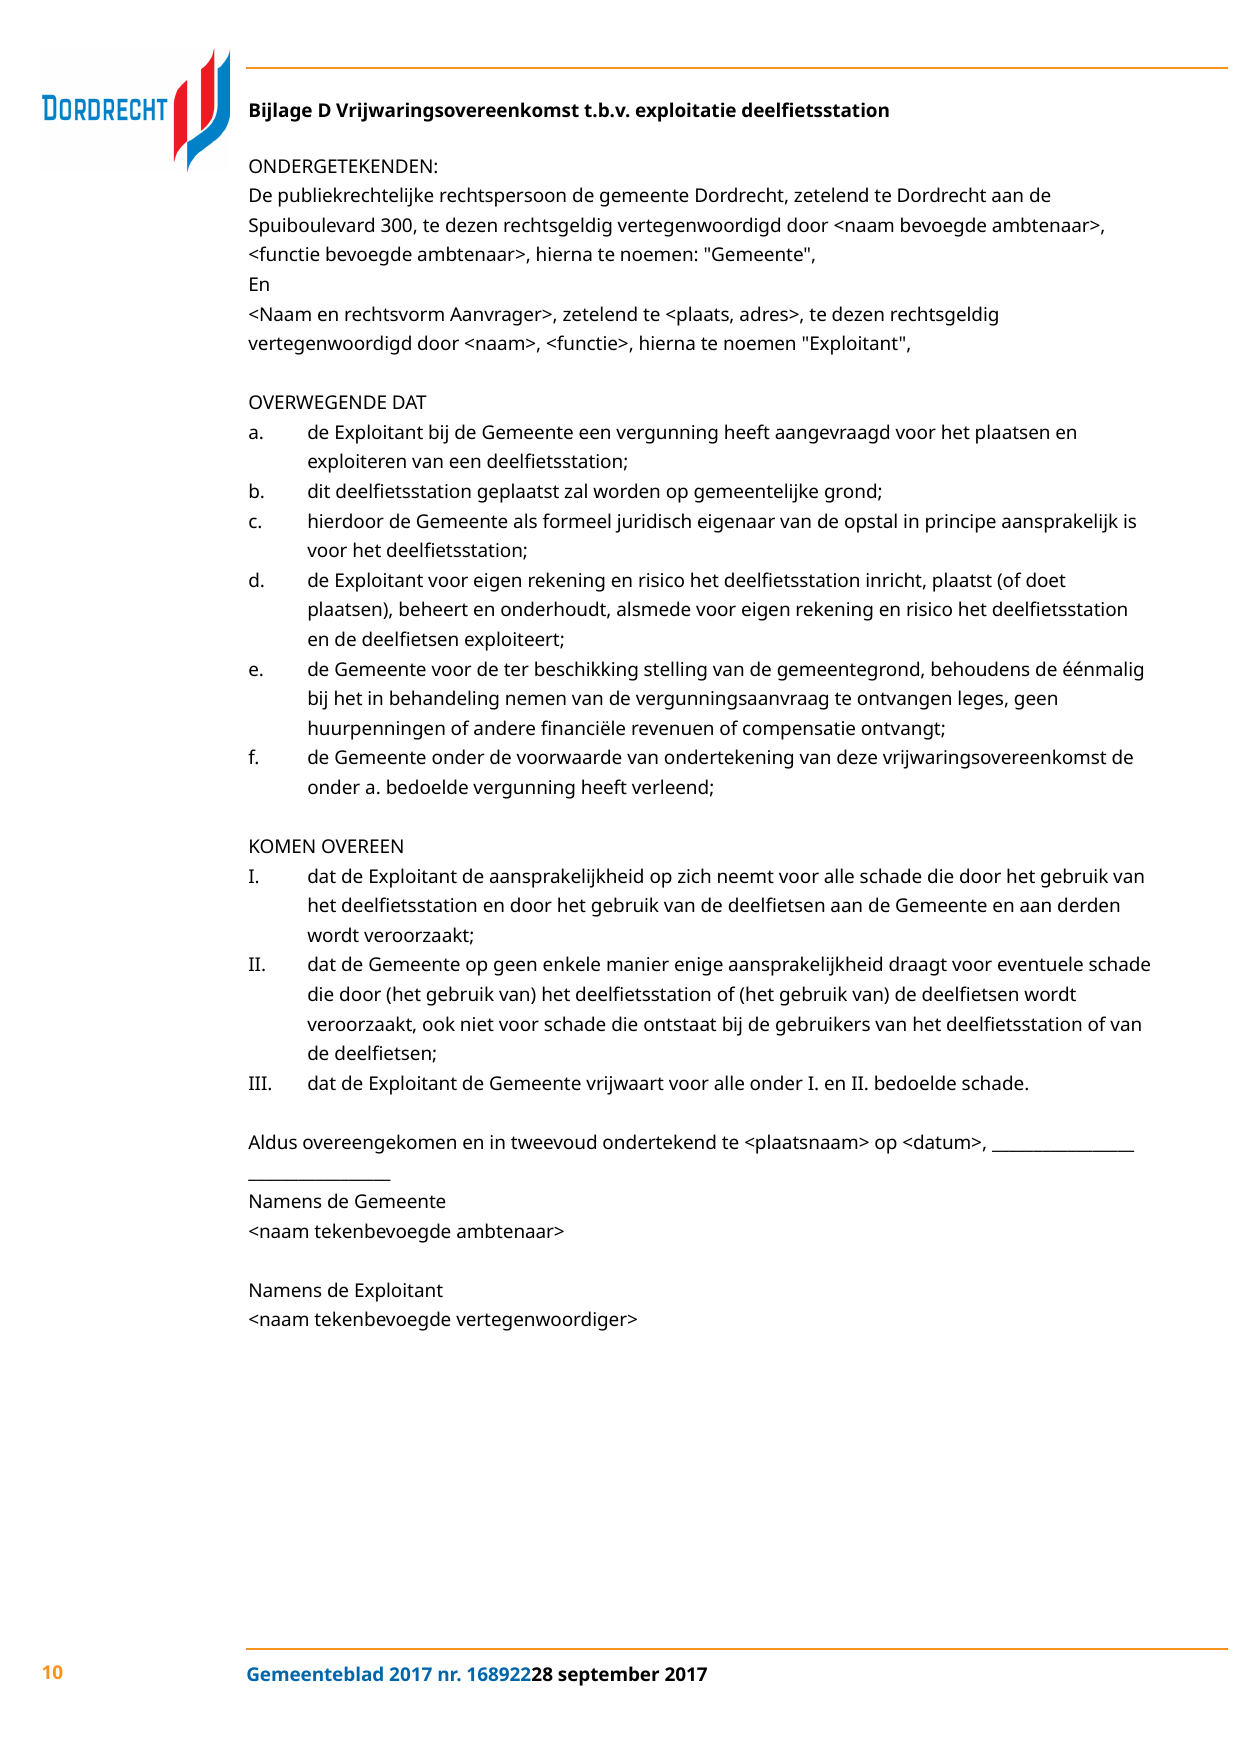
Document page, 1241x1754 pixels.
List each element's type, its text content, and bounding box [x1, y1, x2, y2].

text KOMEN OVEREEN [248, 833, 1152, 859]
list de Gemeente voor de ter beschikking stelling van de gemeentegrond, behoudens de éénmalig bij het in behandeling nemen van de vergunningsaanvraag te ontvangen leges, geen huurpenningen of andere financiële revenuen of compensatie ontvangt; [248, 656, 1152, 741]
list de Gemeente onder de voorwaarde van ondertekening van deze vrijwaringsovereenkomst de onder a. bedoelde vergunning heeft verleend; [248, 744, 1152, 800]
text <naam tekenbevoegde vertegenwoordiger> [248, 1307, 1152, 1332]
picture [41, 47, 231, 172]
text ONDERGETEKENDEN: [248, 153, 1152, 179]
text Aldus overeengekomen en in tweevoud ondertekend te <plaatsnaam> op <datum>, _________________ _________________ [248, 1129, 1152, 1184]
list de Exploitant bij de Gemeente een vergunning heeft aangevraagd voor het plaatsen en exploiteren van een deelfietsstation; [248, 419, 1152, 474]
text Namens de Gemeente [248, 1188, 1152, 1214]
list de Exploitant voor eigen rekening en risico het deelfietsstation inricht, plaatst (of doet plaatsen), beheert en onderhoudt, alsmede voor eigen rekening en risico het deelfietsstation en de deelfietsen exploiteert; [248, 567, 1152, 652]
text De publiekrechtelijke rechtspersoon de gemeente Dordrecht, zetelend te Dordrecht aan de Spuiboulevard 300, te dezen rechtsgeldig vertegenwoordigd door <naam bevoegde ambtenaar>, <functie bevoegde ambtenaar>, hierna te noemen: "Gemeente", [248, 182, 1152, 267]
list hierdoor de Gemeente als formeel juridisch eigenaar van de opstal in principe aansprakelijk is voor het deelfietsstation; [248, 508, 1152, 563]
text Bijlage D Vrijwaringsovereenkomst t.b.v. exploitatie deelfietsstation [248, 95, 1152, 123]
list dit deelfietsstation geplaatst zal worden op gemeentelijke grond; [248, 478, 1152, 504]
list dat de Exploitant de Gemeente vrijwaart voor alle onder I. en II. bedoelde schade. [248, 1070, 1152, 1096]
text En [248, 271, 1152, 297]
text Namens de Exploitant [248, 1277, 1152, 1303]
list dat de Exploitant de aansprakelijkheid op zich neemt voor alle schade die door het gebruik van het deelfietsstation en door het gebruik van de deelfietsen aan de Gemeente en aan derden wordt veroorzaakt; [248, 863, 1152, 948]
text OVERWEGENDE DAT [248, 389, 1152, 415]
list dat de Gemeente op geen enkele manier enige aansprakelijkheid draagt voor eventuele schade die door (het gebruik van) het deelfietsstation of (het gebruik van) de deelfietsen wordt veroorzaakt, ook niet voor schade die ontstaat bij de gebruikers van het deelfietsstation of van de deelfietsen; [248, 952, 1152, 1066]
text <naam tekenbevoegde ambtenaar> [248, 1218, 1152, 1244]
text <Naam en rechtsvorm Aanvrager>, zetelend te <plaats, adres>, te dezen rechtsgeldig vertegenwoordigd door <naam>, <functie>, hierna te noemen "Exploitant", [248, 301, 1152, 356]
